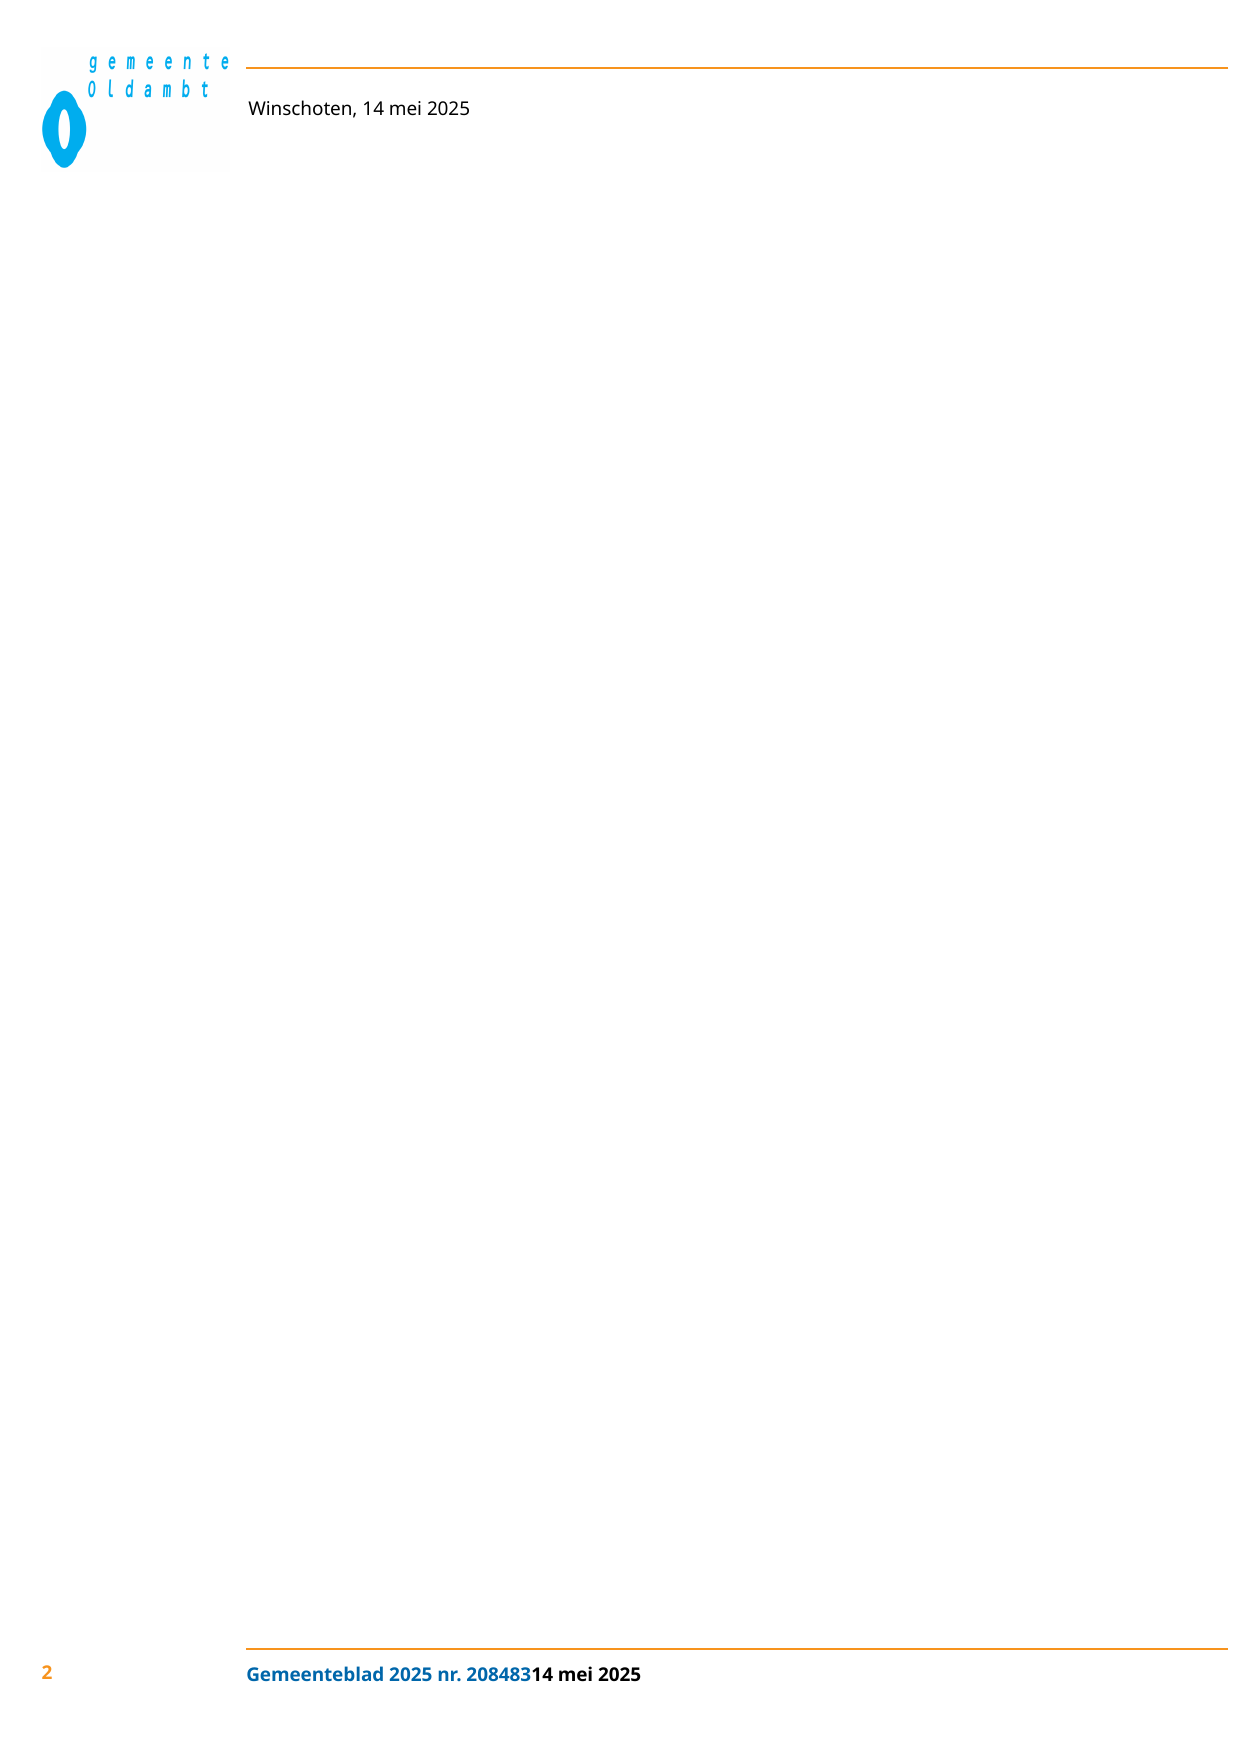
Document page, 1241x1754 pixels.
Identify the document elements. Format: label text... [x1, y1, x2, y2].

text Winschoten, 14 mei 2025 [248, 95, 1152, 121]
picture [41, 47, 231, 172]
